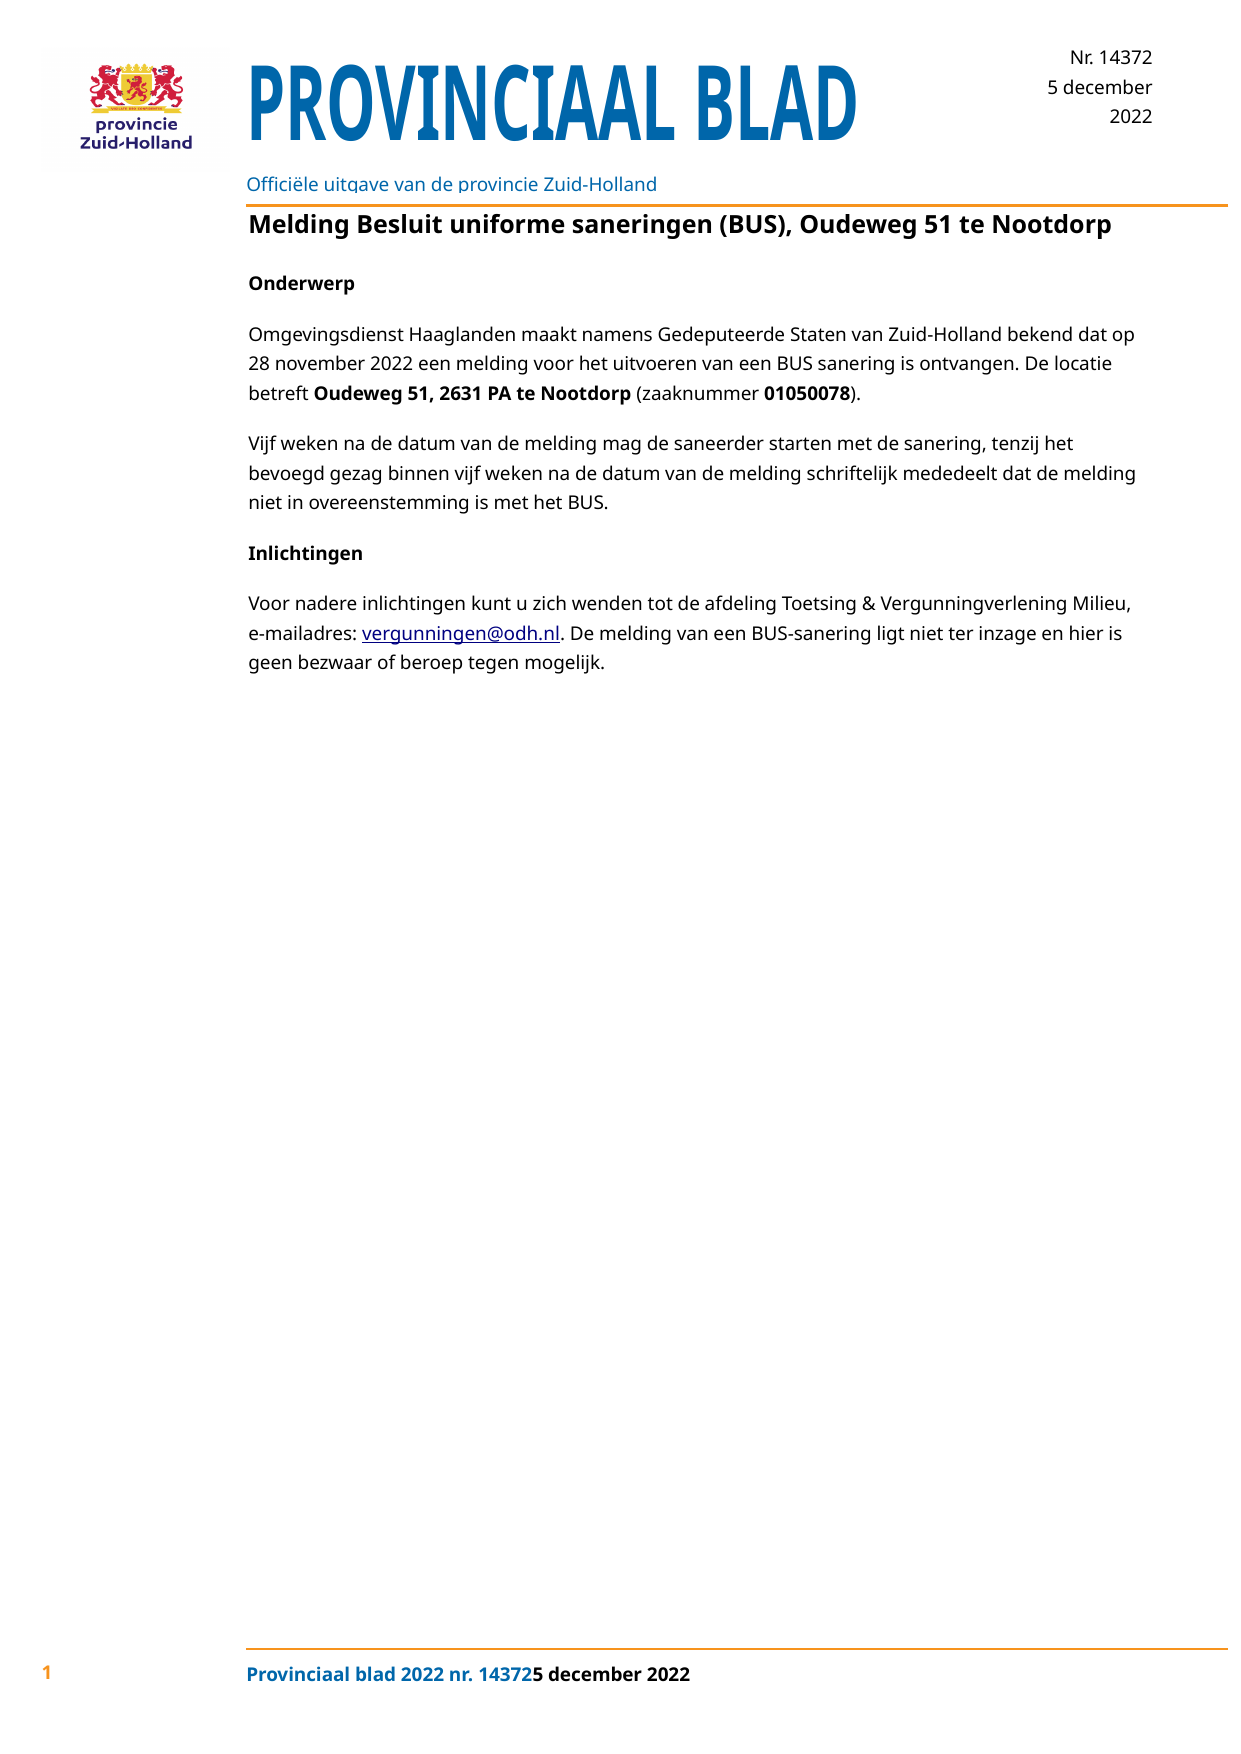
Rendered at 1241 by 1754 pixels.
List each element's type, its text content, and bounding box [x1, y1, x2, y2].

text Omgevingsdienst Haaglanden maakt namens Gedeputeerde Staten van Zuid-Holland bekend dat op 28 november 2022 een melding voor het uitvoeren van een BUS sanering is ontvangen. De locatie betreft Oudeweg 51, 2631 PA te Nootdorp (zaaknummer 01050078). [248, 321, 1152, 406]
text Inlichtingen [248, 540, 1152, 566]
text Voor nadere inlichtingen kunt u zich wenden tot de afdeling Toetsing & Vergunningverlening Milieu, e-mailadres: vergunningen@odh.nl. De melding van een BUS-sanering ligt niet ter inzage en hier is geen bezwaar of beroep tegen mogelijk. [248, 590, 1152, 675]
text Vijf weken na de datum van de melding mag de saneerder starten met de sanering, tenzij het bevoegd gezag binnen vijf weken na de datum van de melding schriftelijk mededeelt dat de melding niet in overeenstemming is met het BUS. [248, 430, 1152, 515]
text Onderwerp [248, 270, 1152, 296]
picture [41, 47, 231, 172]
text Melding Besluit uniforme saneringen (BUS), Oudeweg 51 te Nootdorp [248, 207, 1152, 241]
